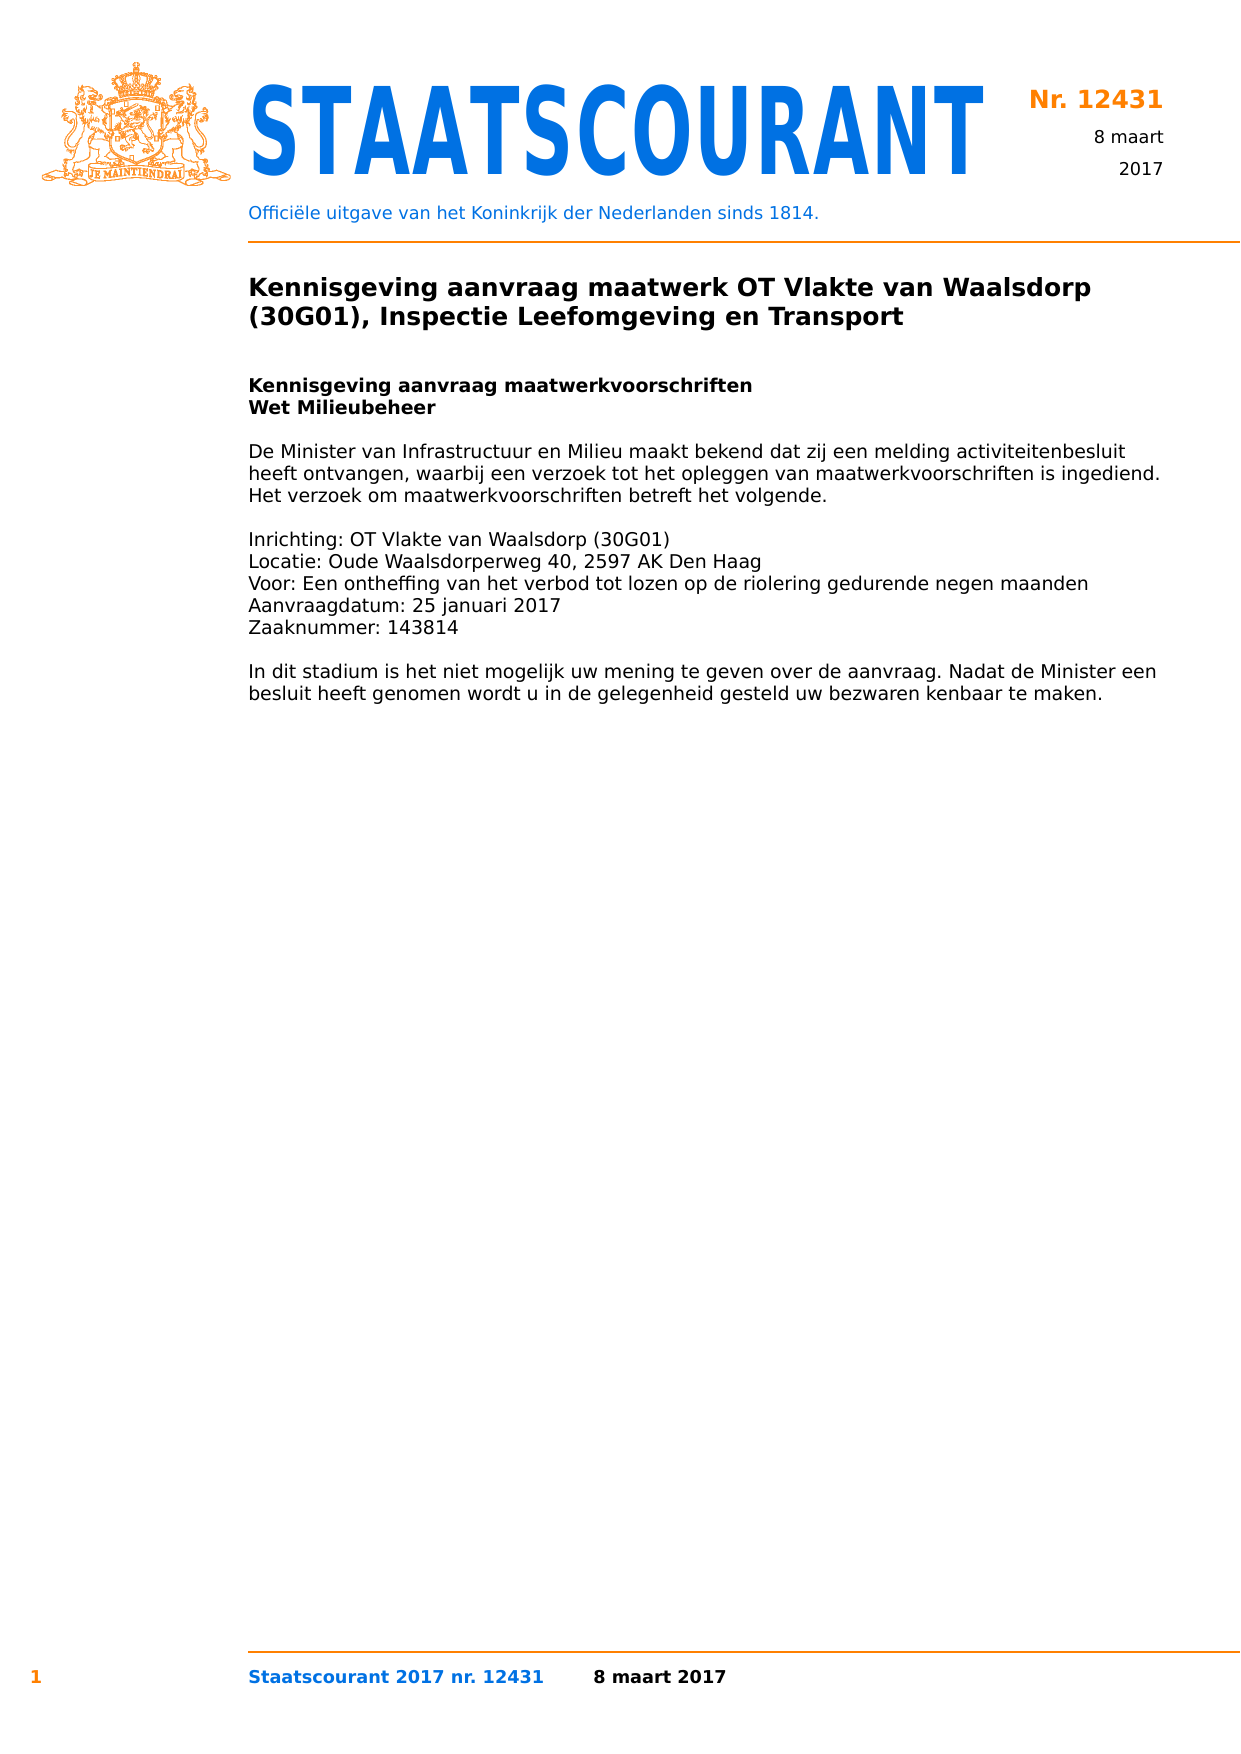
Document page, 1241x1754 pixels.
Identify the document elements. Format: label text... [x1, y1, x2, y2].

table_header Nr. 12431 [998, 62, 1240, 121]
text In dit stadium is het niet mogelijk uw mening te geven over de aanvraag. Nadat de Minister een besluit heeft genomen wordt u in de gelegenheid gesteld uw bezwaren kenbaar te maken. [248, 661, 1163, 704]
text Aanvraagdatum: 25 januari 2017 [248, 595, 1163, 617]
text Locatie: Oude Waalsdorperweg 40, 2597 AK Den Haag [248, 551, 1163, 573]
text De Minister van Infrastructuur en Milieu maakt bekend dat zij een melding activiteitenbesluit heeft ontvangen, waarbij een verzoek tot het opleggen van maatwerkvoorschriften is ingediend. Het verzoek om maatwerkvoorschriften betreft het volgende. [248, 441, 1163, 507]
text Wet Milieubeheer [248, 397, 1163, 419]
table_cell 2017 [998, 153, 1240, 203]
text Kennisgeving aanvraag maatwerkvoorschriften [248, 375, 1163, 397]
table_cell 8 maart [998, 121, 1240, 153]
table_header [25, 62, 248, 241]
text Voor: Een ontheffing van het verbod tot lozen op de riolering gedurende negen maanden [248, 573, 1163, 595]
subtitle Kennisgeving aanvraag maatwerk OT Vlakte van Waalsdorp (30G01), Inspectie Leefomgeving en Transport [248, 273, 1163, 331]
picture [41, 62, 231, 186]
text Zaaknummer: 143814 [248, 617, 1163, 639]
text Inrichting: OT Vlakte van Waalsdorp (30G01) [248, 529, 1163, 551]
table_header STAATSCOURANT [248, 62, 998, 203]
table_cell Officiële uitgave van het Koninkrijk der Nederlanden sinds 1814. [248, 203, 1240, 241]
